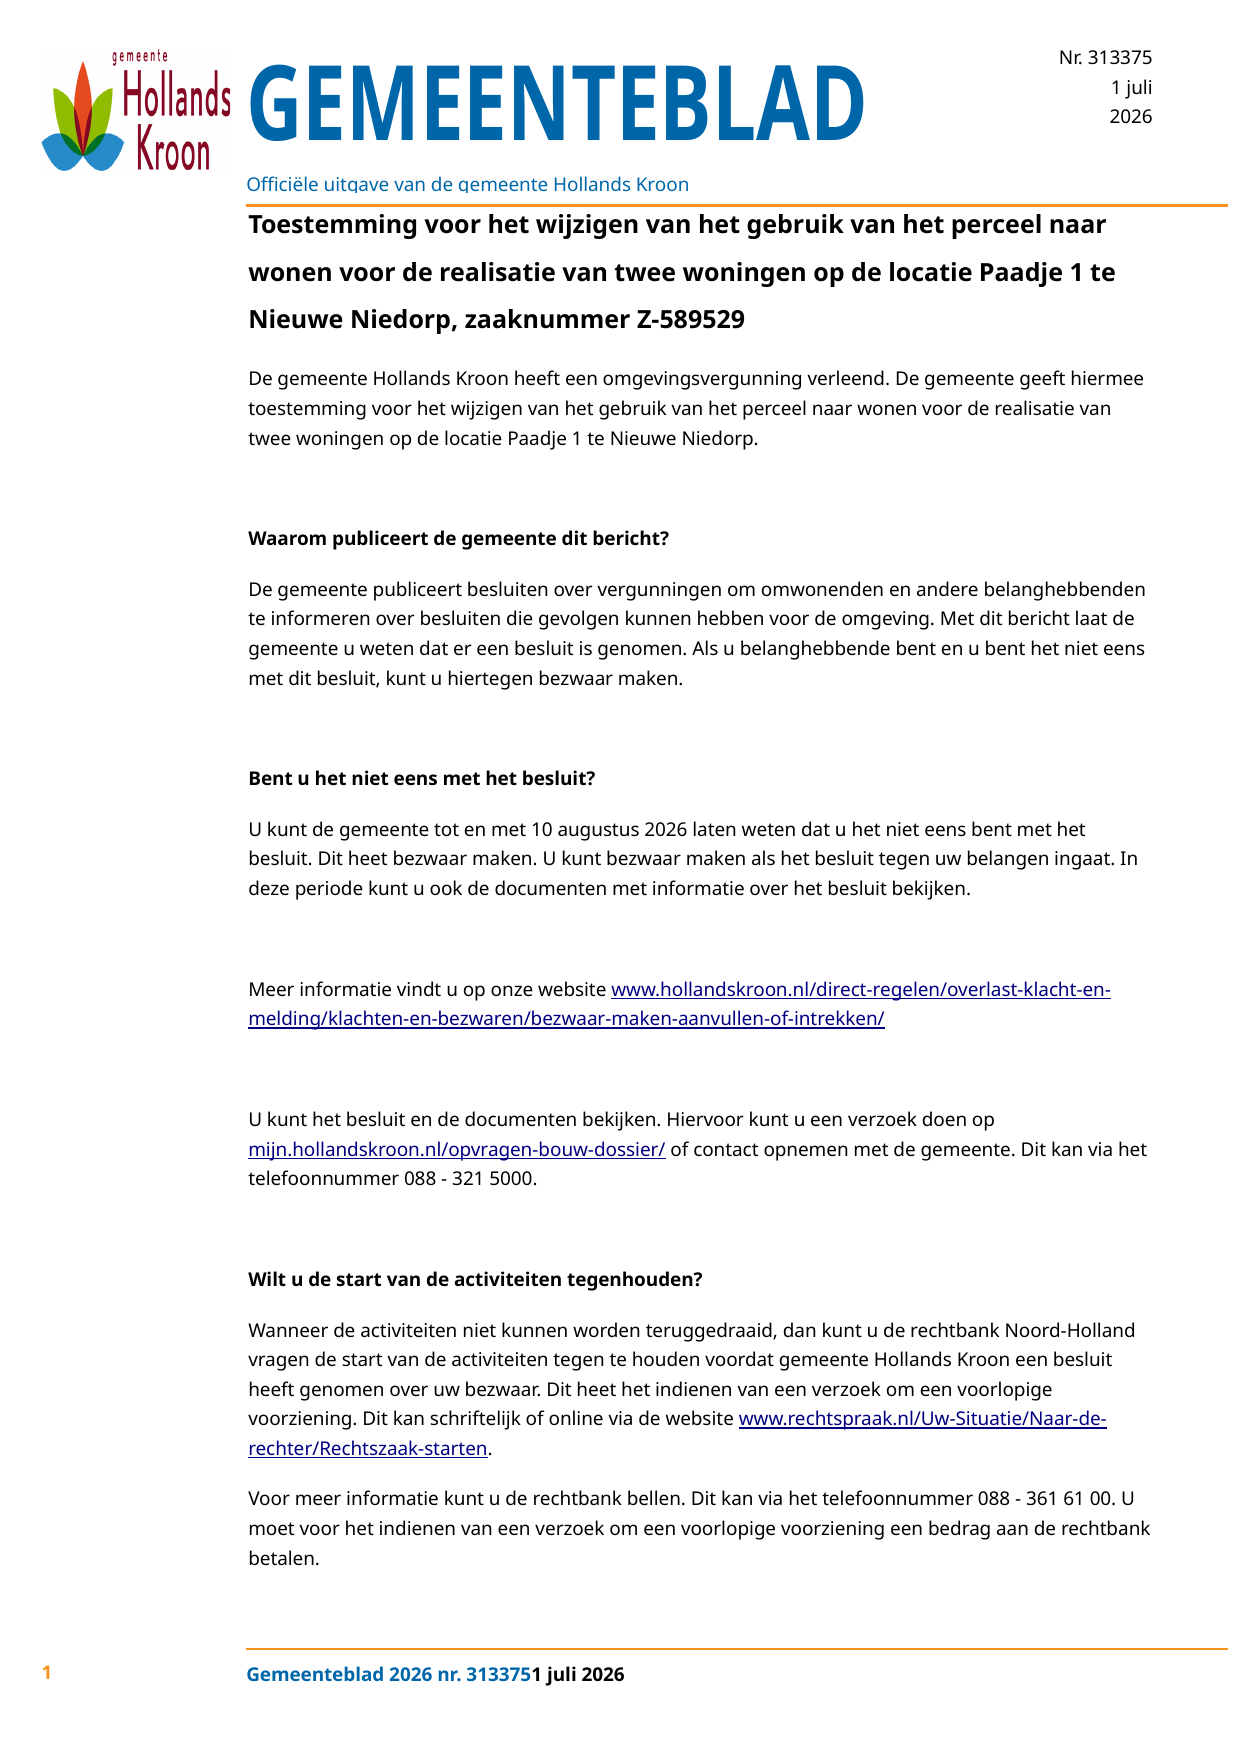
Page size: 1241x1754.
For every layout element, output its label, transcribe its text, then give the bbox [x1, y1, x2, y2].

text De gemeente Hollands Kroon heeft een omgevingsvergunning verleend. De gemeente geeft hiermee toestemming voor het wijzigen van het gebruik van het perceel naar wonen voor de realisatie van twee woningen op de locatie Paadje 1 te Nieuwe Niedorp. [248, 366, 1152, 450]
text U kunt het besluit en de documenten bekijken. Hiervoor kunt u een verzoek doen op mijn.hollandskroon.nl/opvragen-bouw-dossier/ of contact opnemen met de gemeente. Dit kan via het telefoonnummer 088 - 321 5000. [248, 1106, 1152, 1191]
picture [41, 47, 231, 172]
text Bent u het niet eens met het besluit? [248, 766, 1152, 791]
text Wanneer de activiteiten niet kunnen worden teruggedraaid, dan kunt u de rechtbank Noord-Holland vragen de start van de activiteiten tegen te houden voordat gemeente Hollands Kroon een besluit heeft genomen over uw bezwaar. Dit heet het indienen van een verzoek om een voorlopige voorziening. Dit kan schriftelijk of online via de website www.rechtspraak.nl/Uw-Situatie/Naar-de-rechter/Rechtszaak-starten. [248, 1317, 1152, 1461]
text Wilt u de start van de activiteiten tegenhouden? [248, 1266, 1152, 1292]
text Waarom publiceert de gemeente dit bericht? [248, 526, 1152, 551]
text Voor meer informatie kunt u de rechtbank bellen. Dit kan via het telefoonnummer 088 - 361 61 00. U moet voor het indienen van een verzoek om een voorlopige voorziening een bedrag aan de rechtbank betalen. [248, 1486, 1152, 1570]
text De gemeente publiceert besluiten over vergunningen om omwonenden en andere belanghebbenden te informeren over besluiten die gevolgen kunnen hebben voor de omgeving. Met dit bericht laat de gemeente u weten dat er een besluit is genomen. Als u belanghebbende bent en u bent het niet eens met dit besluit, kunt u hiertegen bezwaar maken. [248, 576, 1152, 690]
text Toestemming voor het wijzigen van het gebruik van het perceel naar wonen voor de realisatie van twee woningen op de locatie Paadje 1 te Nieuwe Niedorp, zaaknummer Z-589529 [248, 207, 1152, 336]
text Meer informatie vindt u op onze website www.hollandskroon.nl/direct-regelen/overlast-klacht-en-melding/klachten-en-bezwaren/bezwaar-maken-aanvullen-of-intrekken/ [248, 976, 1152, 1031]
text U kunt de gemeente tot en met 10 augustus 2026 laten weten dat u het niet eens bent met het besluit. Dit heet bezwaar maken. U kunt bezwaar maken als het besluit tegen uw belangen ingaat. In deze periode kunt u ook de documenten met informatie over het besluit bekijken. [248, 816, 1152, 901]
